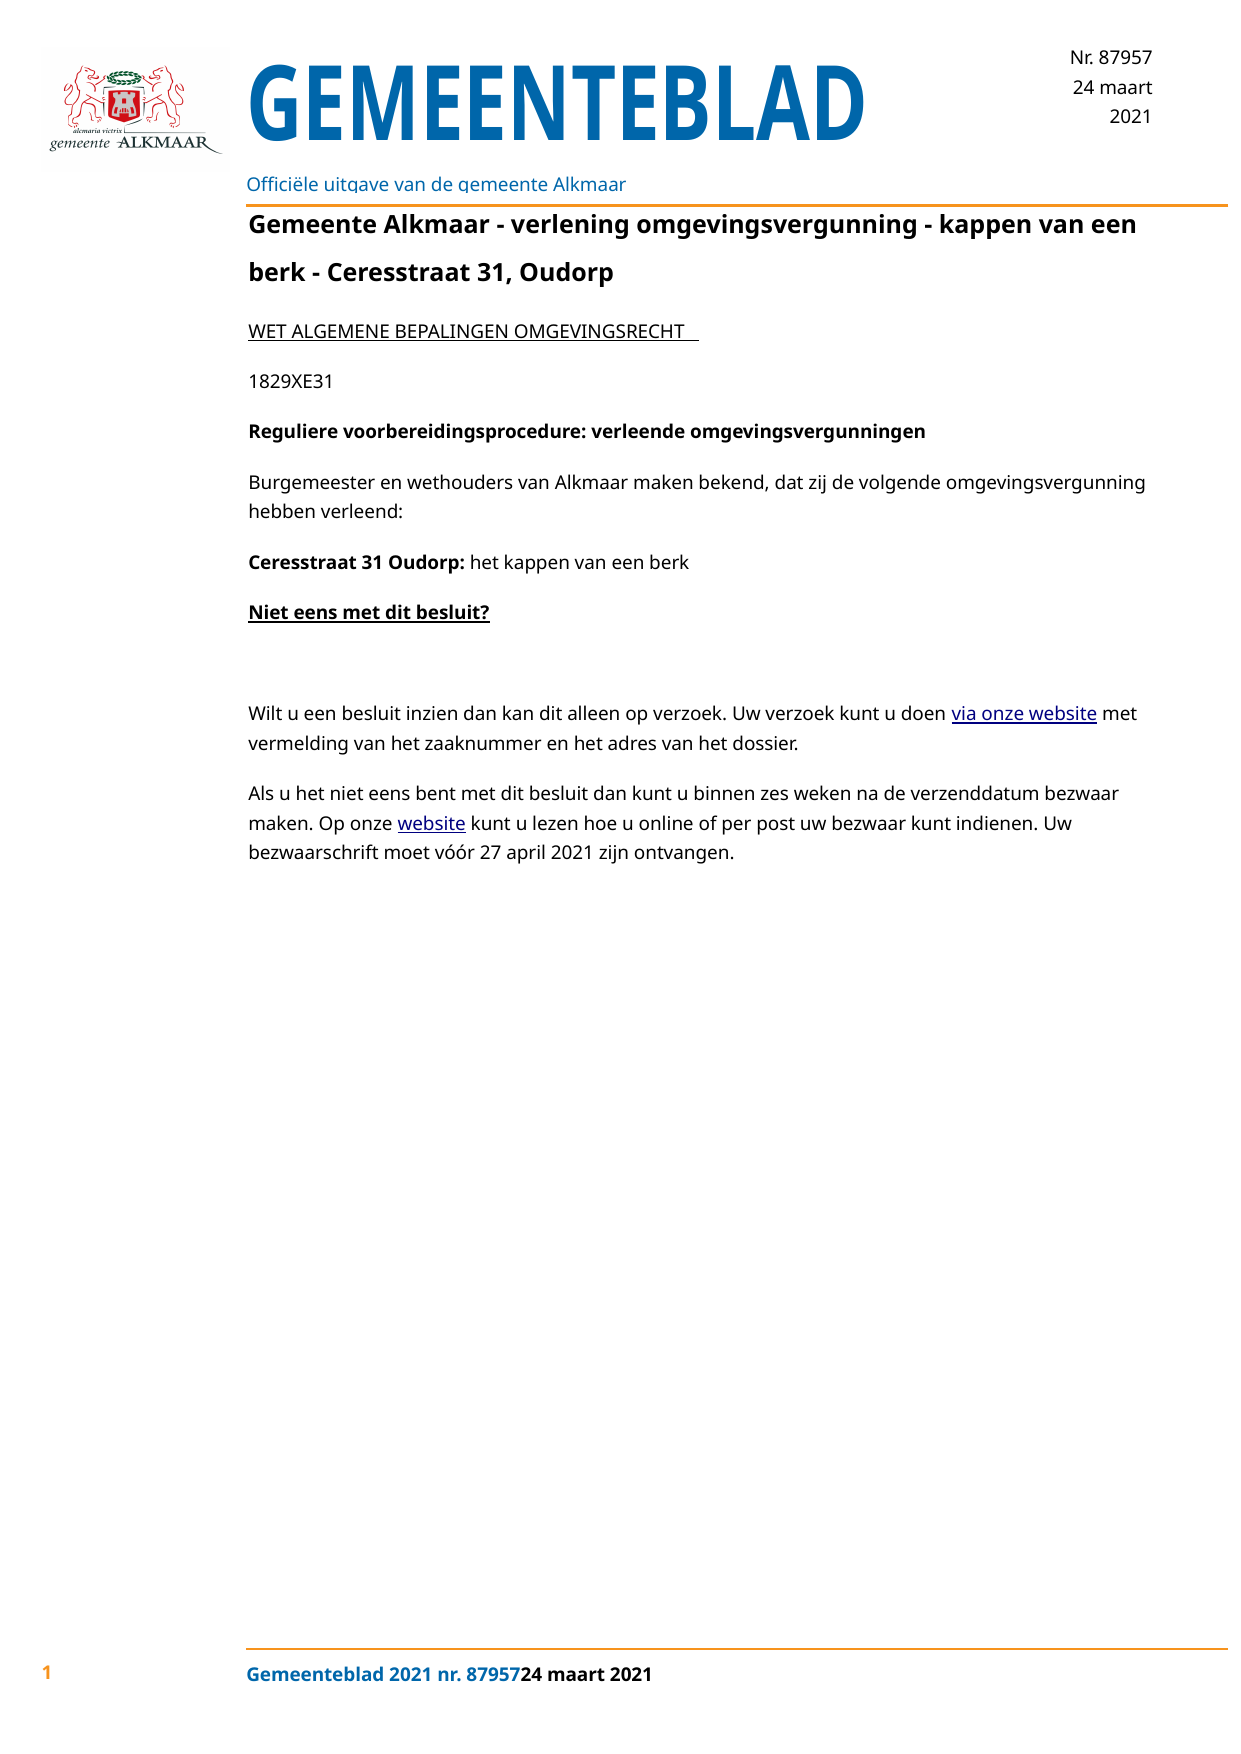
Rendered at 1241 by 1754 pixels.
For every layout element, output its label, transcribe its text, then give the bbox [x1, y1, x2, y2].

picture [41, 47, 231, 172]
text Wilt u een besluit inzien dan kan dit alleen op verzoek. Uw verzoek kunt u doen via onze website met vermelding van het zaaknummer en het adres van het dossier. [248, 700, 1152, 756]
text WET ALGEMENE BEPALINGEN OMGEVINGSRECHT [248, 318, 1152, 344]
text Reguliere voorbereidingsprocedure: verleende omgevingsvergunningen [248, 419, 1152, 444]
text Gemeente Alkmaar - verlening omgevingsvergunning - kappen van een berk - Ceresstraat 31, Oudorp [248, 207, 1152, 288]
text Als u het niet eens bent met dit besluit dan kunt u binnen zes weken na de verzenddatum bezwaar maken. Op onze website kunt u lezen hoe u online of per post uw bezwaar kunt indienen. Uw bezwaarschrift moet vóór 27 april 2021 zijn ontvangen. [248, 780, 1152, 865]
text 1829XE31 [248, 368, 1152, 394]
text Ceresstraat 31 Oudorp: het kappen van een berk [248, 549, 1152, 575]
text Niet eens met dit besluit? [248, 599, 1152, 625]
text Burgemeester en wethouders van Alkmaar maken bekend, dat zij de volgende omgevingsvergunning hebben verleend: [248, 469, 1152, 524]
